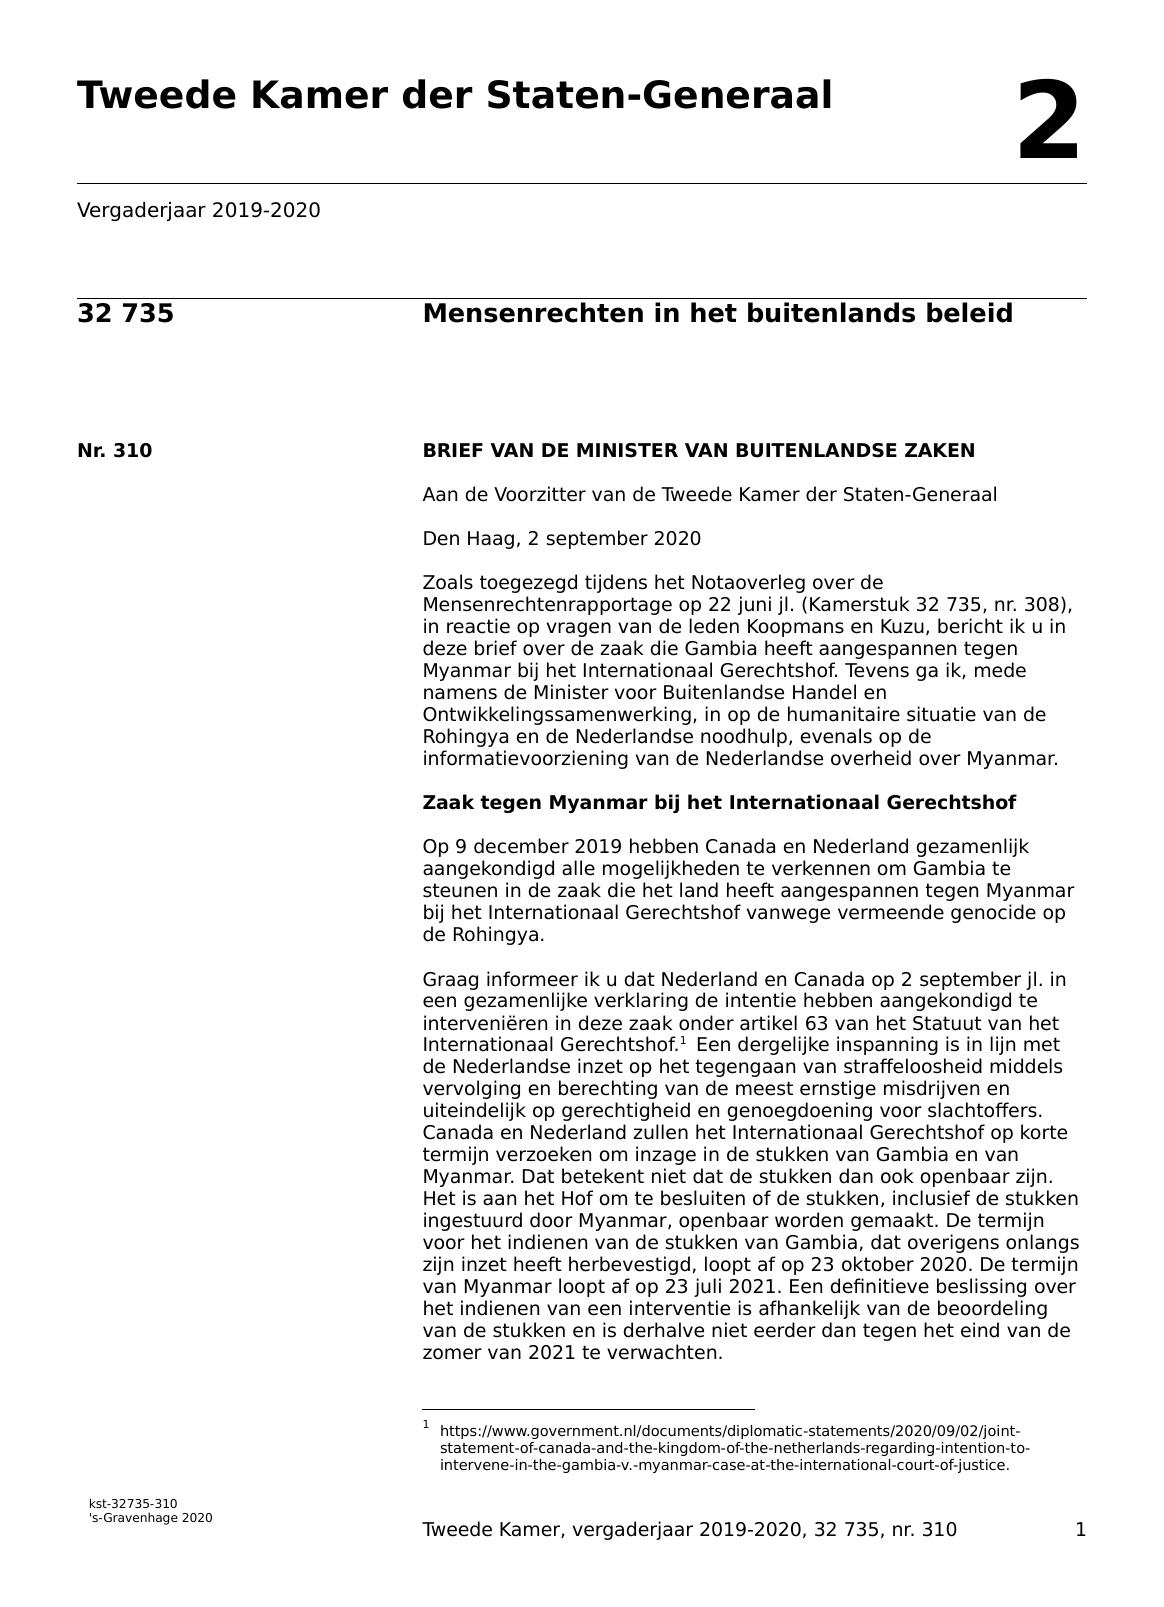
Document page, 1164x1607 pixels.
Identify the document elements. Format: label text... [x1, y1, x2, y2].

subtitle 32 735 Mensenrechten in het buitenlands beleid [77, 299, 1087, 329]
text Graag informeer ik u dat Nederland en Canada op 2 september jl. in een gezamenlijke verklaring de intentie hebben aangekondigd te interveniëren in deze zaak onder artikel 63 van het Statuut van het Internationaal Gerechtshof. Een dergelijke inspanning is in lijn met de Nederlandse inzet op het tegengaan van straffeloosheid middels vervolging en berechting van de meest ernstige misdrijven en uiteindelijk op gerechtigheid en genoegdoening voor slachtoffers. Canada en Nederland zullen het Internationaal Gerechtshof op korte termijn verzoeken om inzage in de stukken van Gambia en van Myanmar. Dat betekent niet dat de stukken dan ook openbaar zijn. Het is aan het Hof om te besluiten of de stukken, inclusief de stukken ingestuurd door Myanmar, openbaar worden gemaakt. De termijn voor het indienen van de stukken van Gambia, dat overigens onlangs zijn inzet heeft herbevestigd, loopt af op 23 oktober 2020. De termijn van Myanmar loopt af op 23 juli 2021. Een definitieve beslissing over het indienen van een interventie is afhankelijk van de beoordeling van de stukken en is derhalve niet eerder dan tegen het eind van de zomer van 2021 te verwachten. [422, 968, 1087, 1364]
text 's-Gravenhage 2020 [88, 1511, 323, 1525]
subtitle Zaak tegen Myanmar bij het Internationaal Gerechtshof [422, 792, 1087, 814]
text Zoals toegezegd tijdens het Notaoverleg over de Mensenrechtenrapportage op 22 juni jl. (Kamerstuk 32 735, nr. 308), in reactie op vragen van de leden Koopmans en Kuzu, bericht ik u in deze brief over de zaak die Gambia heeft aangespannen tegen Myanmar bij het Internationaal Gerechtshof. Tevens ga ik, mede namens de Minister voor Buitenlandse Handel en Ontwikkelingssamenwerking, in op de humanitaire situatie van de Rohingya en de Nederlandse noodhulp, evenals op de informatievoorziening van de Nederlandse overheid over Myanmar. [422, 572, 1087, 770]
table_header Tweede Kamer der Staten-Generaal [77, 59, 886, 183]
text Op 9 december 2019 hebben Canada en Nederland gezamenlijk aangekondigd alle mogelijkheden te verkennen om Gambia te steunen in de zaak die het land heeft aangespannen tegen Myanmar bij het Internationaal Gerechtshof vanwege vermeende genocide op de Rohingya. [422, 836, 1087, 946]
subtitle Nr. 310 BRIEF VAN DE MINISTER VAN BUITENLANDSE ZAKEN [77, 440, 1087, 462]
text Den Haag, 2 september 2020 [422, 528, 1087, 550]
text Aan de Voorzitter van de Tweede Kamer der Staten-Generaal [422, 484, 1087, 506]
text https://www.government.nl/documents/diplomatic-statements/2020/09/02/joint-statement-of-canada-and-the-kingdom-of-the-netherlands-regarding-intention-to-intervene-in-the-gambia-v.-myanmar-case-at-the-international-court-of-justice. [422, 1418, 1087, 1474]
table_header 2 [886, 59, 1087, 183]
text kst-32735-310 [88, 1497, 323, 1511]
table_cell Vergaderjaar 2019-2020 [77, 184, 1087, 298]
